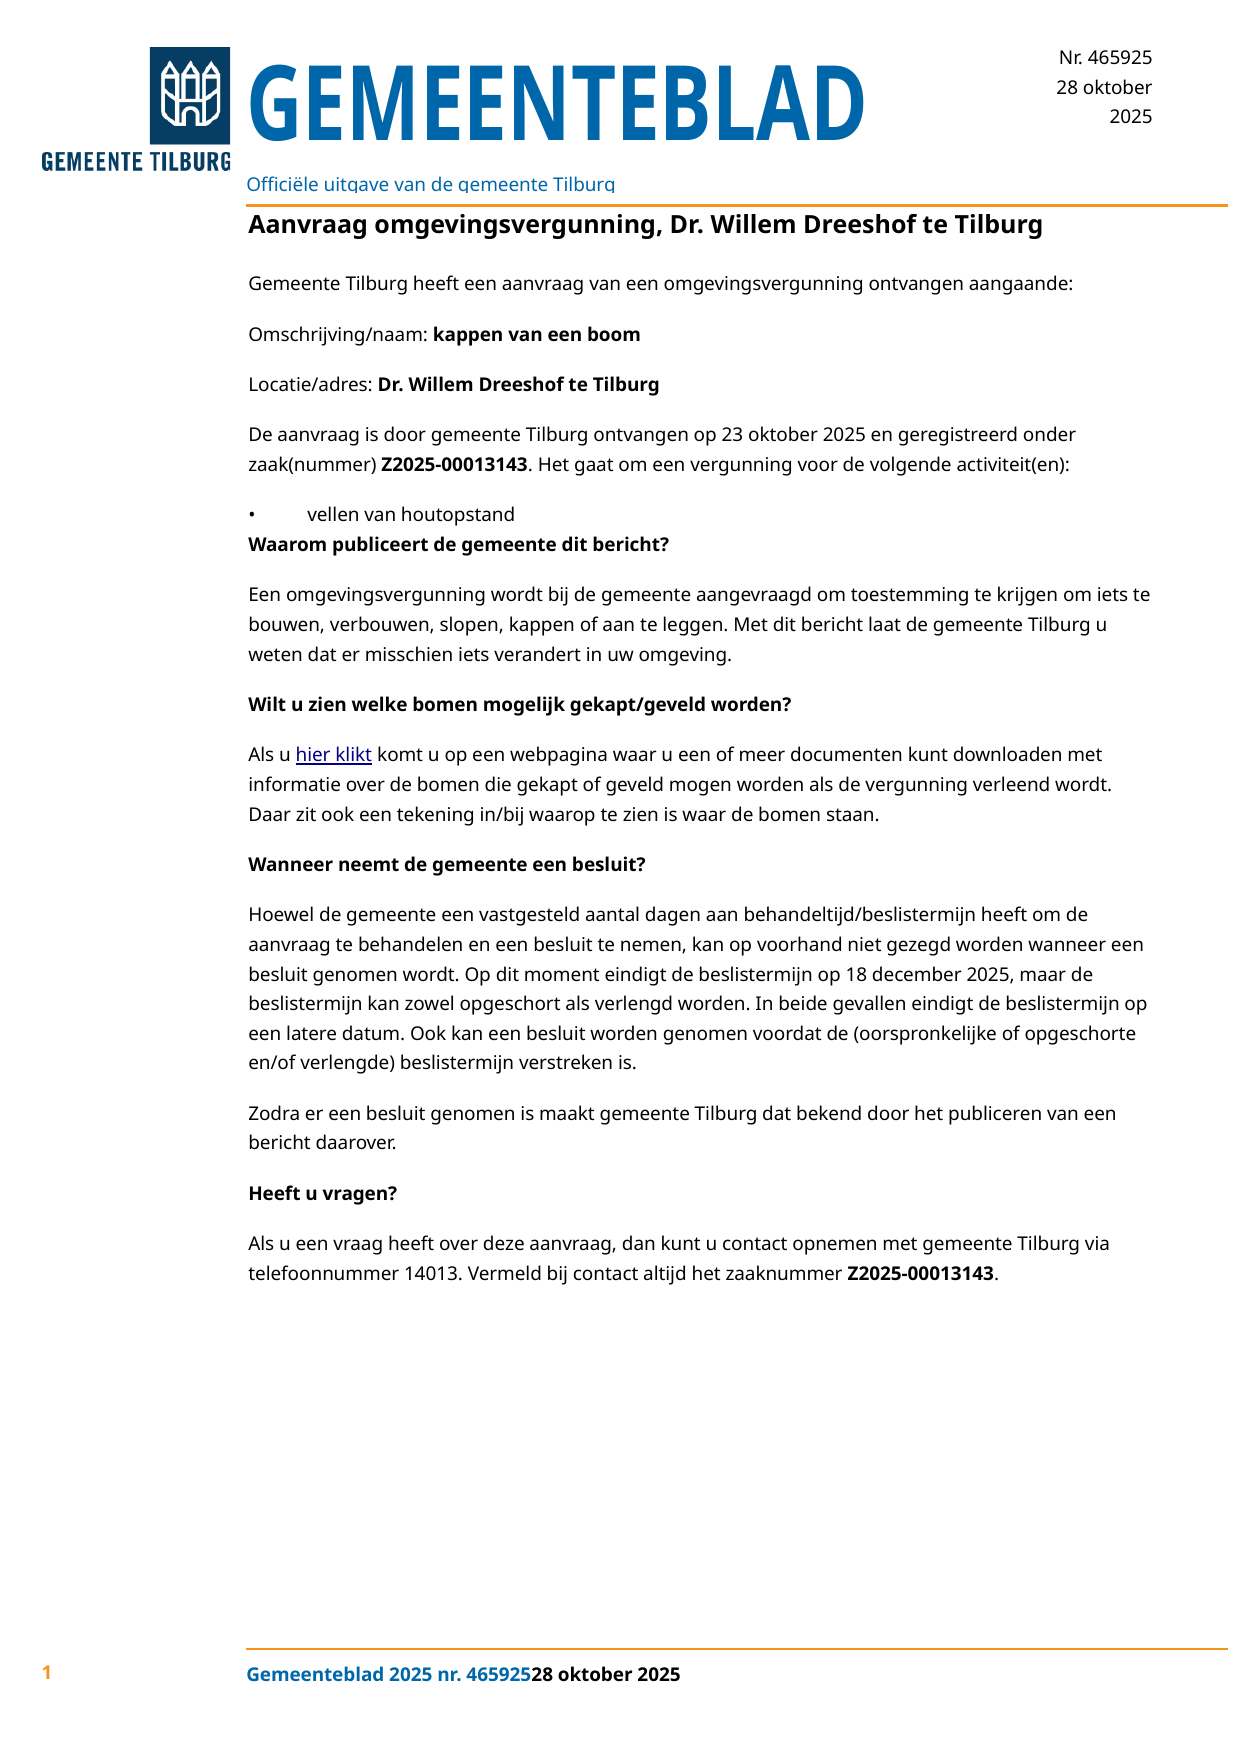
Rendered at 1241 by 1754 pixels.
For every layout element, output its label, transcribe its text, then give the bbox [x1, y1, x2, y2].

text Zodra er een besluit genomen is maakt gemeente Tilburg dat bekend door het publiceren van een bericht daarover. [248, 1100, 1152, 1155]
text Aanvraag omgevingsvergunning, Dr. Willem Dreeshof te Tilburg [248, 207, 1152, 241]
text Heeft u vragen? [248, 1180, 1152, 1206]
text Locatie/adres: Dr. Willem Dreeshof te Tilburg [248, 371, 1152, 397]
text Een omgevingsvergunning wordt bij de gemeente aangevraagd om toestemming te krijgen om iets te bouwen, verbouwen, slopen, kappen of aan te leggen. Met dit bericht laat de gemeente Tilburg u weten dat er misschien iets verandert in uw omgeving. [248, 582, 1152, 666]
list vellen van houtopstand [248, 502, 1152, 527]
picture [41, 47, 231, 172]
text Wanneer neemt de gemeente een besluit? [248, 851, 1152, 877]
text Waarom publiceert de gemeente dit bericht? [248, 531, 1152, 557]
text Wilt u zien welke bomen mogelijk gekapt/geveld worden? [248, 691, 1152, 717]
text Als u hier klikt komt u op een webpagina waar u een of meer documenten kunt downloaden met informatie over de bomen die gekapt of geveld mogen worden als de vergunning verleend wordt. Daar zit ook een tekening in/bij waarop te zien is waar de bomen staan. [248, 742, 1152, 826]
text Als u een vraag heeft over deze aanvraag, dan kunt u contact opnemen met gemeente Tilburg via telefoonnummer 14013. Vermeld bij contact altijd het zaaknummer Z2025-00013143. [248, 1230, 1152, 1286]
text De aanvraag is door gemeente Tilburg ontvangen op 23 oktober 2025 en geregistreerd onder zaak(nummer) Z2025-00013143. Het gaat om een vergunning voor de volgende activiteit(en): [248, 422, 1152, 477]
text Omschrijving/naam: kappen van een boom [248, 321, 1152, 346]
text Hoewel de gemeente een vastgesteld aantal dagen aan behandeltijd/beslistermijn heeft om de aanvraag te behandelen en een besluit te nemen, kan op voorhand niet gezegd worden wanneer een besluit genomen wordt. Op dit moment eindigt de beslistermijn op 18 december 2025, maar de beslistermijn kan zowel opgeschort als verlengd worden. In beide gevallen eindigt de beslistermijn op een latere datum. Ook kan een besluit worden genomen voordat de (oorspronkelijke of opgeschorte en/of verlengde) beslistermijn verstreken is. [248, 902, 1152, 1075]
text Gemeente Tilburg heeft een aanvraag van een omgevingsvergunning ontvangen aangaande: [248, 270, 1152, 296]
